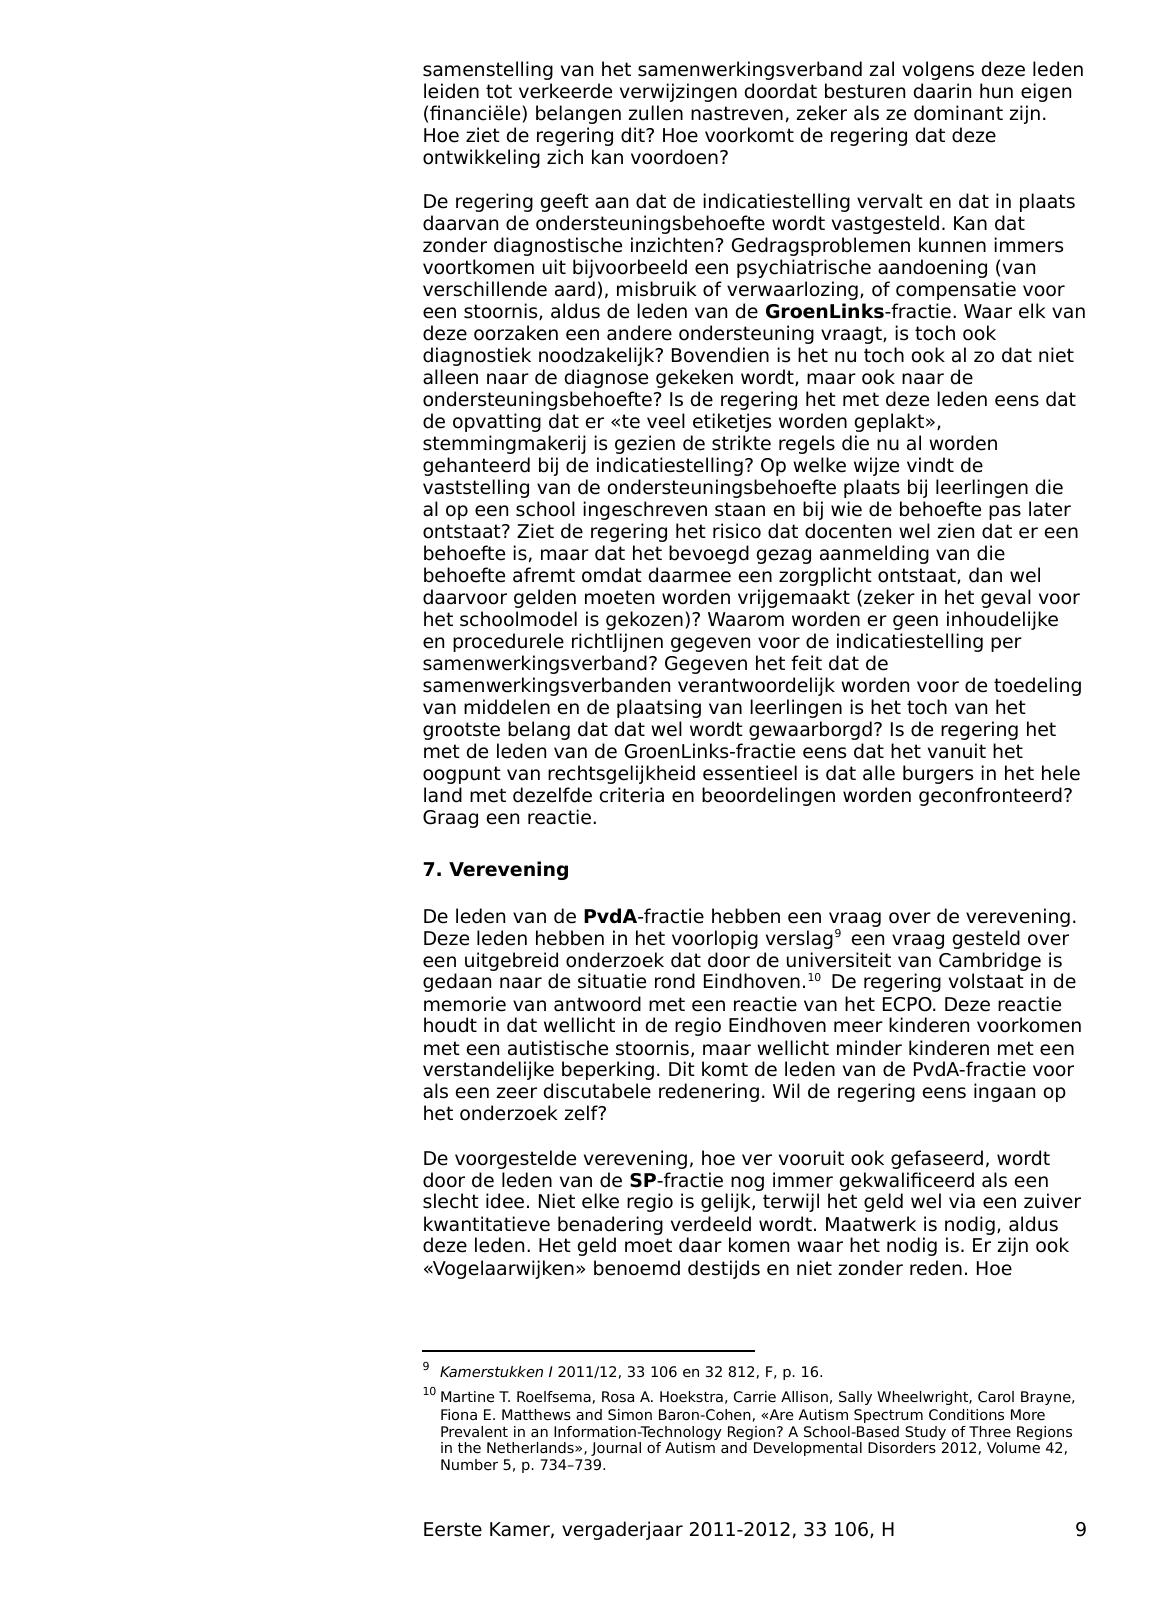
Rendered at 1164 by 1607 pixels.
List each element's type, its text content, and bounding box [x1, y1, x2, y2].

text Kamerstukken I 2011/12, 33 106 en 32 812, F, p. 16. [422, 1360, 1087, 1382]
text De regering geeft aan dat de indicatiestelling vervalt en dat in plaats daarvan de ondersteuningsbehoefte wordt vastgesteld. Kan dat zonder diagnostische inzichten? Gedragsproblemen kunnen immers voortkomen uit bijvoorbeeld een psychiatrische aandoening (van verschillende aard), misbruik of verwaarlozing, of compensatie voor een stoornis, aldus de leden van de GroenLinks-fractie. Waar elk van deze oorzaken een andere ondersteuning vraagt, is toch ook diagnostiek noodzakelijk? Bovendien is het nu toch ook al zo dat niet alleen naar de diagnose gekeken wordt, maar ook naar de ondersteuningsbehoefte? Is de regering het met deze leden eens dat de opvatting dat er «te veel etiketjes worden geplakt», stemmingmakerij is gezien de strikte regels die nu al worden gehanteerd bij de indicatiestelling? Op welke wijze vindt de vaststelling van de ondersteuningsbehoefte plaats bij leerlingen die al op een school ingeschreven staan en bij wie de behoefte pas later ontstaat? Ziet de regering het risico dat docenten wel zien dat er een behoefte is, maar dat het bevoegd gezag aanmelding van die behoefte afremt omdat daarmee een zorgplicht ontstaat, dan wel daarvoor gelden moeten worden vrijgemaakt (zeker in het geval voor het schoolmodel is gekozen)? Waarom worden er geen inhoudelijke en procedurele richtlijnen gegeven voor de indicatiestelling per samenwerkingsverband? Gegeven het feit dat de samenwerkingsverbanden verantwoordelijk worden voor de toedeling van middelen en de plaatsing van leerlingen is het toch van het grootste belang dat dat wel wordt gewaarborgd? Is de regering het met de leden van de GroenLinks-fractie eens dat het vanuit het oogpunt van rechtsgelijkheid essentieel is dat alle burgers in het hele land met dezelfde criteria en beoordelingen worden geconfronteerd? Graag een reactie. [422, 191, 1087, 828]
text Martine T. Roelfsema, Rosa A. Hoekstra, Carrie Allison, Sally Wheelwright, Carol Brayne, Fiona E. Matthews and Simon Baron-Cohen, «Are Autism Spectrum Conditions More Prevalent in an Information-Technology Region? A School-Based Study of Three Regions in the Netherlands», Journal of Autism and Developmental Disorders 2012, Volume 42, Number 5, p. 734–739. [422, 1385, 1087, 1474]
subtitle 7. Verevening [422, 858, 1087, 881]
text De voorgestelde verevening, hoe ver vooruit ook gefaseerd, wordt door de leden van de SP-fractie nog immer gekwalificeerd als een slecht idee. Niet elke regio is gelijk, terwijl het geld wel via een zuiver kwantitatieve benadering verdeeld wordt. Maatwerk is nodig, aldus deze leden. Het geld moet daar komen waar het nodig is. Er zijn ook «Vogelaarwijken» benoemd destijds en niet zonder reden. Hoe [422, 1147, 1087, 1279]
text samenstelling van het samenwerkingsverband zal volgens deze leden leiden tot verkeerde verwijzingen doordat besturen daarin hun eigen (financiële) belangen zullen nastreven, zeker als ze dominant zijn. Hoe ziet de regering dit? Hoe voorkomt de regering dat deze ontwikkeling zich kan voordoen? [422, 59, 1087, 169]
text De leden van de PvdA-fractie hebben een vraag over de verevening. Deze leden hebben in het voorlopig verslag een vraag gesteld over een uitgebreid onderzoek dat door de universiteit van Cambridge is gedaan naar de situatie rond Eindhoven. De regering volstaat in de memorie van antwoord met een reactie van het ECPO. Deze reactie houdt in dat wellicht in de regio Eindhoven meer kinderen voorkomen met een autistische stoornis, maar wellicht minder kinderen met een verstandelijke beperking. Dit komt de leden van de PvdA-fractie voor als een zeer discutabele redenering. Wil de regering eens ingaan op het onderzoek zelf? [422, 906, 1087, 1125]
